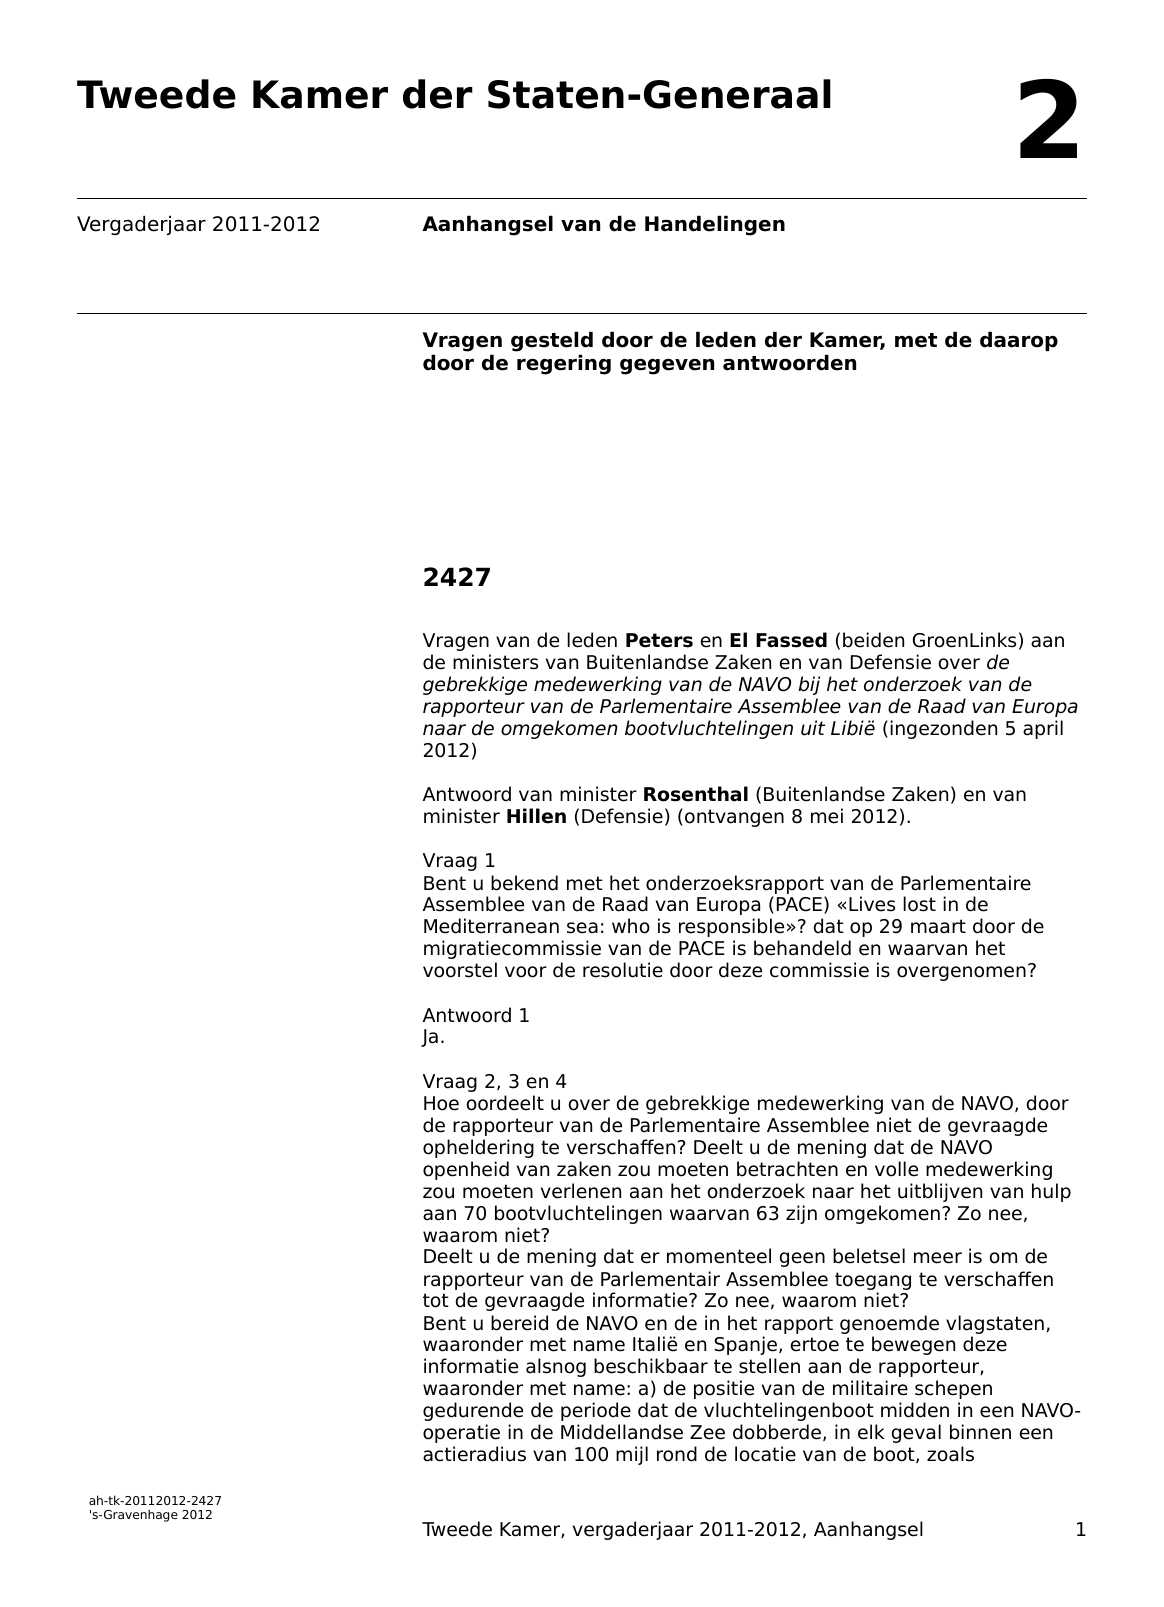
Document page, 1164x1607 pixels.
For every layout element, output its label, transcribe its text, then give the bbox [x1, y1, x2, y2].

text Ja. [422, 1026, 1087, 1048]
table_cell Vergaderjaar 2011-2012 [77, 199, 422, 313]
text Vragen van de leden Peters en El Fassed (beiden GroenLinks) aan de ministers van Buitenlandse Zaken en van Defensie over de gebrekkige medewerking van de NAVO bij het onderzoek van de rapporteur van de Parlementaire Assemblee van de Raad van Europa naar de omgekomen bootvluchtelingen uit Libië (ingezonden 5 april 2012) [422, 630, 1087, 762]
table_header 2 [886, 59, 1087, 198]
text Vraag 1 [422, 850, 1087, 872]
table_header Tweede Kamer der Staten-Generaal [77, 59, 886, 198]
text Vraag 2, 3 en 4 [422, 1071, 1087, 1093]
text Bent u bekend met het onderzoeksrapport van de Parlementaire Assemblee van de Raad van Europa (PACE) «Lives lost in de Mediterranean sea: who is responsible»? dat op 29 maart door de migratiecommissie van de PACE is behandeld en waarvan het voorstel voor de resolutie door deze commissie is overgenomen? [422, 872, 1087, 982]
text 2427 [422, 563, 1087, 592]
table_cell Aanhangsel van de Handelingen [422, 199, 1087, 313]
text Bent u bereid de NAVO en de in het rapport genoemde vlagstaten, waaronder met name Italië en Spanje, ertoe te bewegen deze informatie alsnog beschikbaar te stellen aan de rapporteur, waaronder met name: a) de positie van de militaire schepen gedurende de periode dat de vluchtelingenboot midden in een NAVO-operatie in de Middellandse Zee dobberde, in elk geval binnen een actieradius van 100 mijl rond de locatie van de boot, zoals [422, 1312, 1087, 1466]
text ah-tk-20112012-2427 [88, 1494, 323, 1508]
text Deelt u de mening dat er momenteel geen beletsel meer is om de rapporteur van de Parlementair Assemblee toegang te verschaffen tot de gevraagde informatie? Zo nee, waarom niet? [422, 1246, 1087, 1312]
text 's-Gravenhage 2012 [88, 1508, 323, 1522]
table_cell Vragen gesteld door de leden der Kamer, met de daarop door de regering gegeven antwoorden [422, 314, 1087, 375]
text Antwoord van minister Rosenthal (Buitenlandse Zaken) en van minister Hillen (Defensie) (ontvangen 8 mei 2012). [422, 784, 1087, 828]
text Antwoord 1 [422, 1004, 1087, 1026]
text Hoe oordeelt u over de gebrekkige medewerking van de NAVO, door de rapporteur van de Parlementaire Assemblee niet de gevraagde opheldering te verschaffen? Deelt u de mening dat de NAVO openheid van zaken zou moeten betrachten en volle medewerking zou moeten verlenen aan het onderzoek naar het uitblijven van hulp aan 70 bootvluchtelingen waarvan 63 zijn omgekomen? Zo nee, waarom niet? [422, 1093, 1087, 1246]
table_cell [77, 314, 422, 375]
